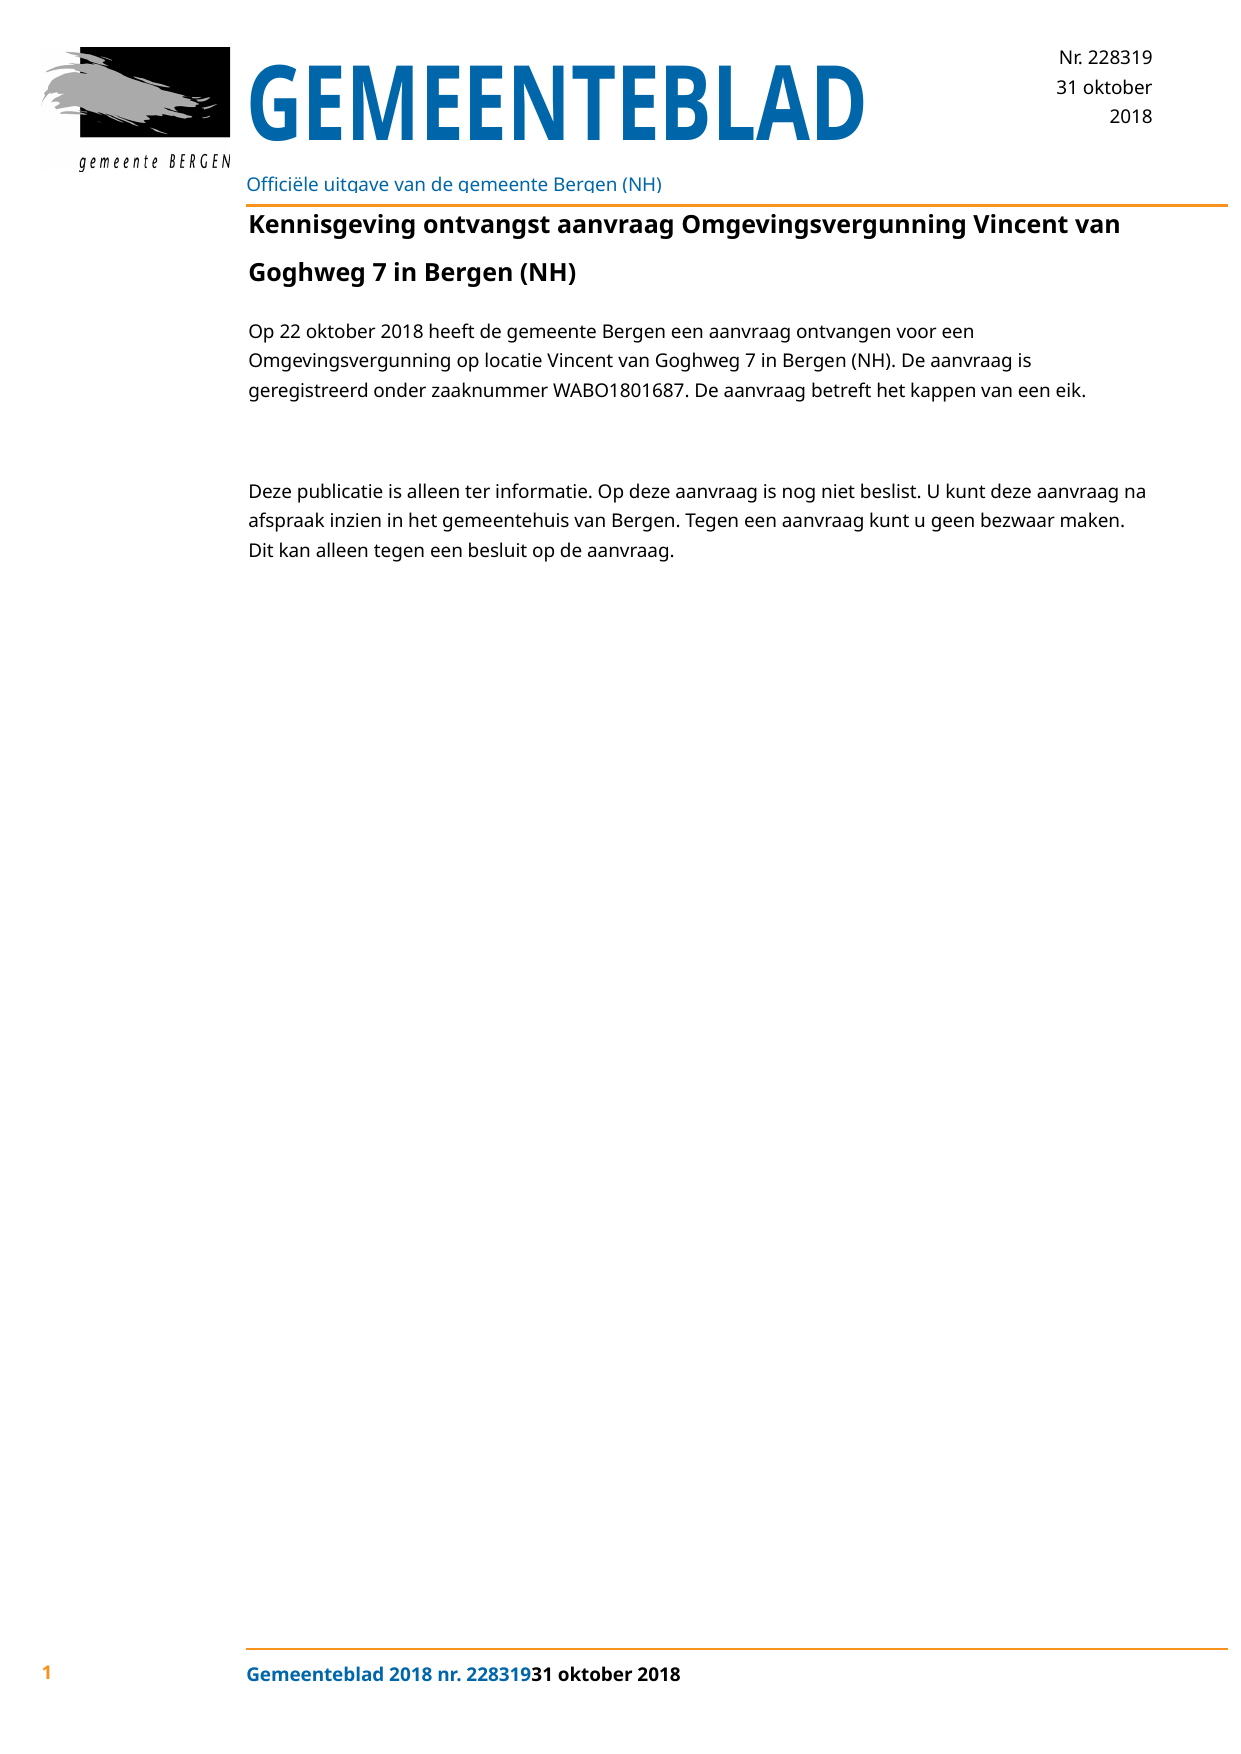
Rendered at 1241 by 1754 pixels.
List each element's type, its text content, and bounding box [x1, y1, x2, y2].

text Deze publicatie is alleen ter informatie. Op deze aanvraag is nog niet beslist. U kunt deze aanvraag na afspraak inzien in het gemeentehuis van Bergen. Tegen een aanvraag kunt u geen bezwaar maken. Dit kan alleen tegen een besluit op de aanvraag. [248, 478, 1152, 563]
picture [41, 47, 231, 172]
text Op 22 oktober 2018 heeft de gemeente Bergen een aanvraag ontvangen voor een Omgevingsvergunning op locatie Vincent van Goghweg 7 in Bergen (NH). De aanvraag is geregistreerd onder zaaknummer WABO1801687. De aanvraag betreft het kappen van een eik. [248, 318, 1152, 403]
text Kennisgeving ontvangst aanvraag Omgevingsvergunning Vincent van Goghweg 7 in Bergen (NH) [248, 207, 1152, 288]
